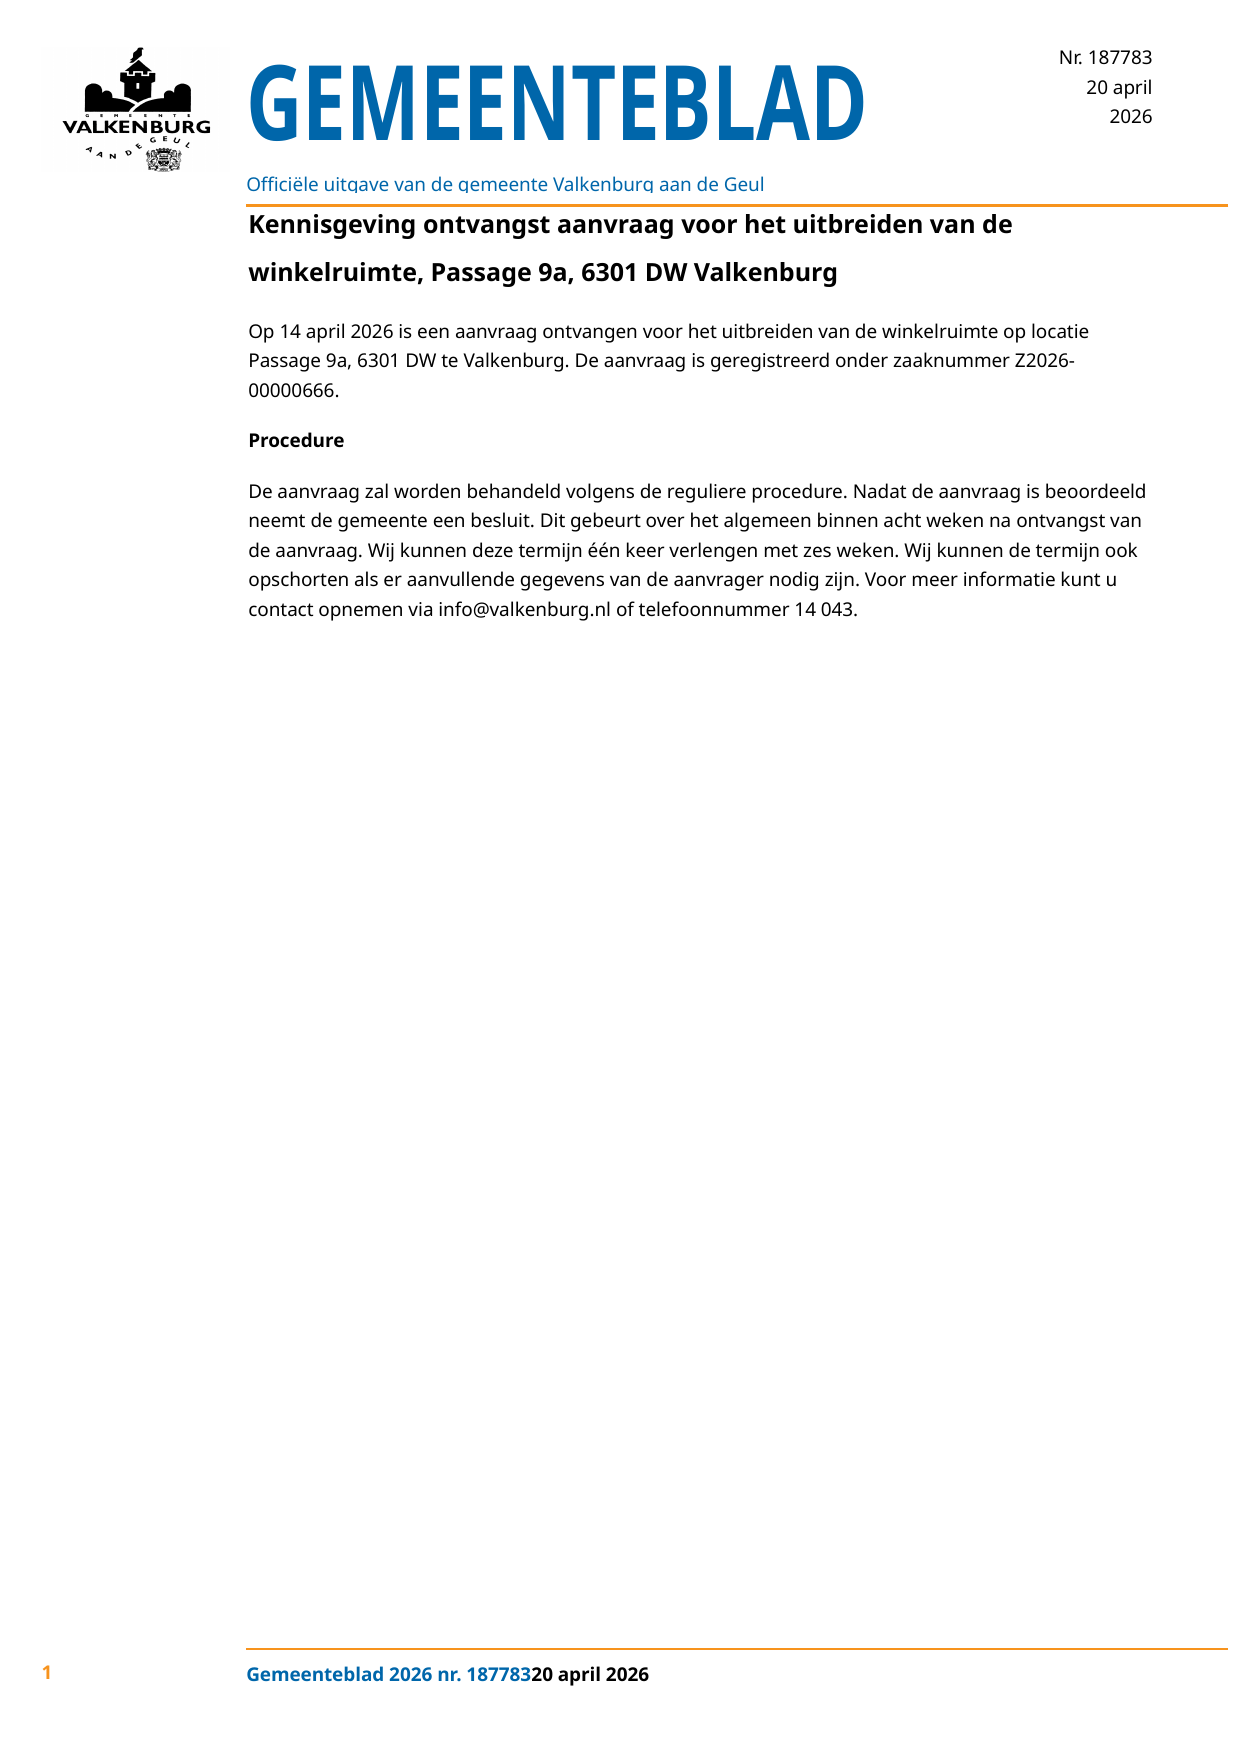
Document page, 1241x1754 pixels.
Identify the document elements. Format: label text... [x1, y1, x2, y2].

text Kennisgeving ontvangst aanvraag voor het uitbreiden van de winkelruimte, Passage 9a, 6301 DW Valkenburg [248, 207, 1152, 288]
text De aanvraag zal worden behandeld volgens de reguliere procedure. Nadat de aanvraag is beoordeeld neemt de gemeente een besluit. Dit gebeurt over het algemeen binnen acht weken na ontvangst van de aanvraag. Wij kunnen deze termijn één keer verlengen met zes weken. Wij kunnen de termijn ook opschorten als er aanvullende gegevens van de aanvrager nodig zijn. Voor meer informatie kunt u contact opnemen via info@valkenburg.nl of telefoonnummer 14 043. [248, 478, 1152, 622]
text Op 14 april 2026 is een aanvraag ontvangen voor het uitbreiden van de winkelruimte op locatie Passage 9a, 6301 DW te Valkenburg. De aanvraag is geregistreerd onder zaaknummer Z2026-00000666. [248, 318, 1152, 403]
text Procedure [248, 427, 1152, 453]
picture [41, 47, 231, 172]
